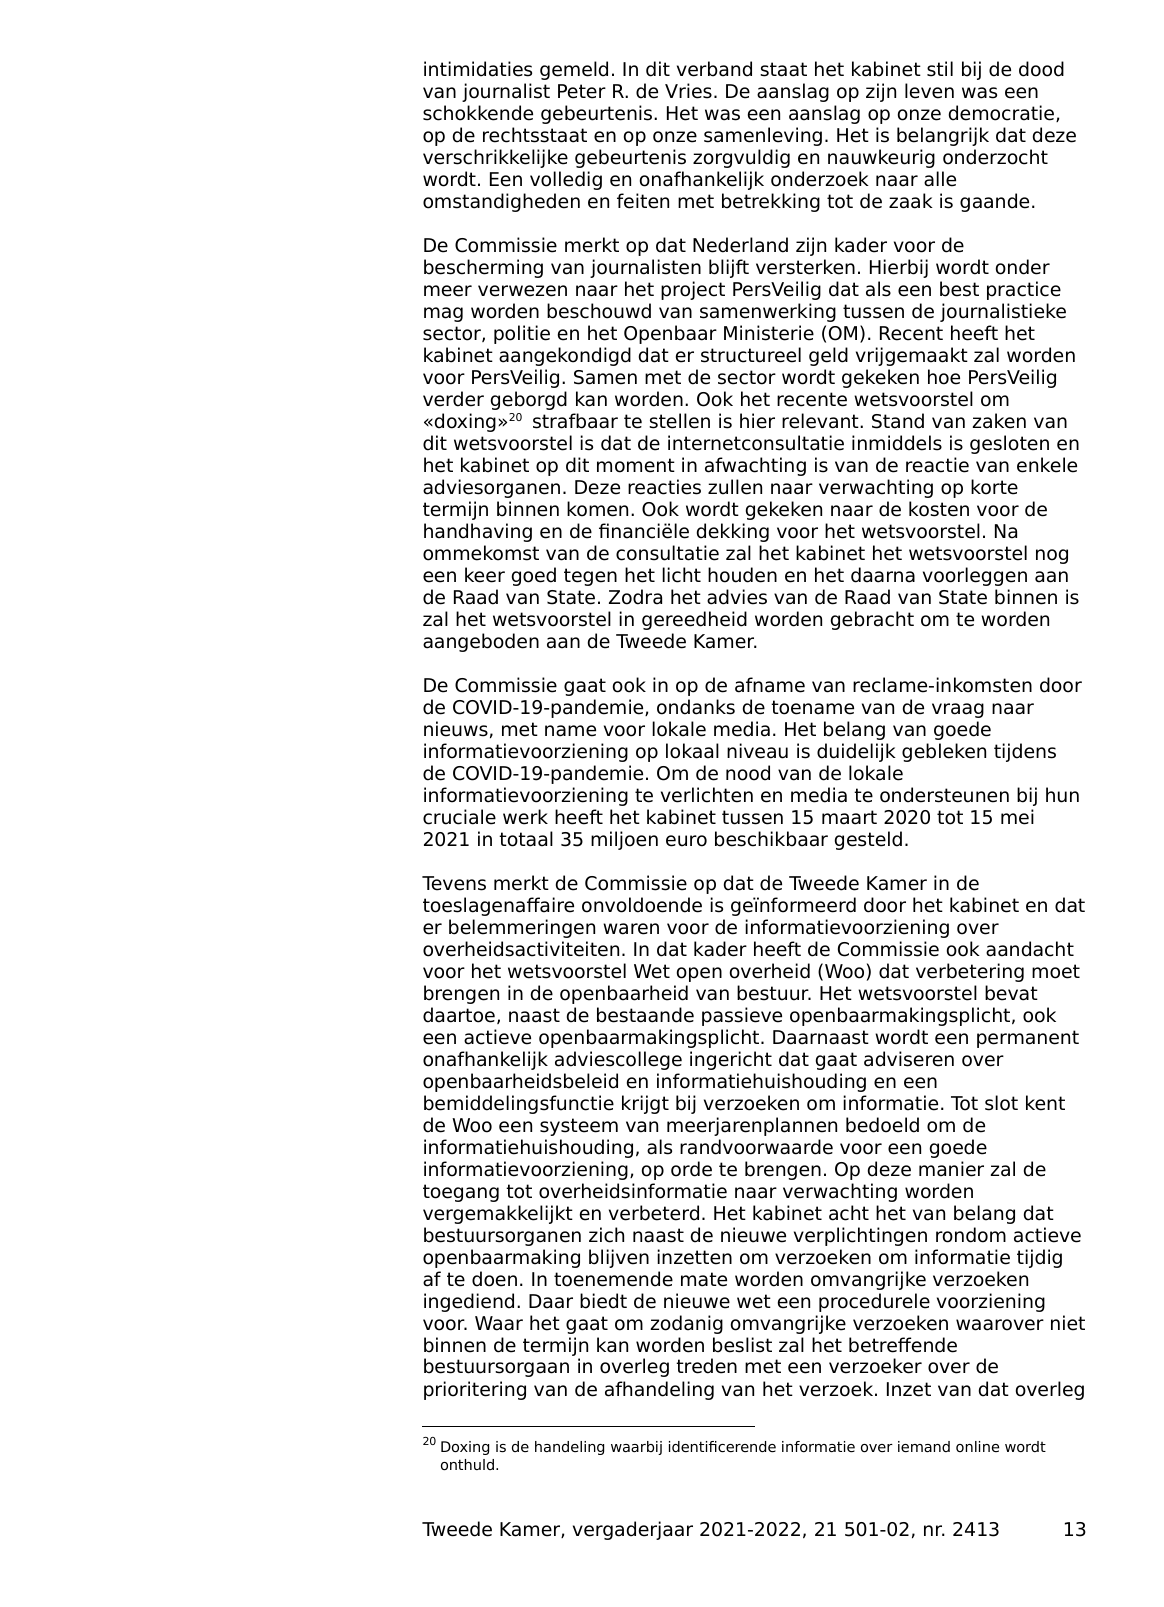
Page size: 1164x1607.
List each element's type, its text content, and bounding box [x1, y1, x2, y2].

text Tevens merkt de Commissie op dat de Tweede Kamer in de toeslagenaffaire onvoldoende is geïnformeerd door het kabinet en dat er belemmeringen waren voor de informatievoorziening over overheidsactiviteiten. In dat kader heeft de Commissie ook aandacht voor het wetsvoorstel Wet open overheid (Woo) dat verbetering moet brengen in de openbaarheid van bestuur. Het wetsvoorstel bevat daartoe, naast de bestaande passieve openbaarmakingsplicht, ook een actieve openbaarmakingsplicht. Daarnaast wordt een permanent onafhankelijk adviescollege ingericht dat gaat adviseren over openbaarheidsbeleid en informatiehuishouding en een bemiddelingsfunctie krijgt bij verzoeken om informatie. Tot slot kent de Woo een systeem van meerjarenplannen bedoeld om de informatiehuishouding, als randvoorwaarde voor een goede informatievoorziening, op orde te brengen. Op deze manier zal de toegang tot overheidsinformatie naar verwachting worden vergemakkelijkt en verbeterd. Het kabinet acht het van belang dat bestuursorganen zich naast de nieuwe verplichtingen rondom actieve openbaarmaking blijven inzetten om verzoeken om informatie tijdig af te doen. In toenemende mate worden omvangrijke verzoeken ingediend. Daar biedt de nieuwe wet een procedurele voorziening voor. Waar het gaat om zodanig omvangrijke verzoeken waarover niet binnen de termijn kan worden beslist zal het betreffende bestuursorgaan in overleg treden met een verzoeker over de prioritering van de afhandeling van het verzoek. Inzet van dat overleg [422, 873, 1087, 1400]
text intimidaties gemeld. In dit verband staat het kabinet stil bij de dood van journalist Peter R. de Vries. De aanslag op zijn leven was een schokkende gebeurtenis. Het was een aanslag op onze democratie, op de rechtsstaat en op onze samenleving. Het is belangrijk dat deze verschrikkelijke gebeurtenis zorgvuldig en nauwkeurig onderzocht wordt. Een volledig en onafhankelijk onderzoek naar alle omstandigheden en feiten met betrekking tot de zaak is gaande. [422, 59, 1087, 213]
text Doxing is de handeling waarbij identificerende informatie over iemand online wordt onthuld. [422, 1435, 1087, 1474]
text De Commissie merkt op dat Nederland zijn kader voor de bescherming van journalisten blijft versterken. Hierbij wordt onder meer verwezen naar het project PersVeilig dat als een best practice mag worden beschouwd van samenwerking tussen de journalistieke sector, politie en het Openbaar Ministerie (OM). Recent heeft het kabinet aangekondigd dat er structureel geld vrijgemaakt zal worden voor PersVeilig. Samen met de sector wordt gekeken hoe PersVeilig verder geborgd kan worden. Ook het recente wetsvoorstel om «doxing» strafbaar te stellen is hier relevant. Stand van zaken van dit wetsvoorstel is dat de internetconsultatie inmiddels is gesloten en het kabinet op dit moment in afwachting is van de reactie van enkele adviesorganen. Deze reacties zullen naar verwachting op korte termijn binnen komen. Ook wordt gekeken naar de kosten voor de handhaving en de financiële dekking voor het wetsvoorstel. Na ommekomst van de consultatie zal het kabinet het wetsvoorstel nog een keer goed tegen het licht houden en het daarna voorleggen aan de Raad van State. Zodra het advies van de Raad van State binnen is zal het wetsvoorstel in gereedheid worden gebracht om te worden aangeboden aan de Tweede Kamer. [422, 235, 1087, 653]
text De Commissie gaat ook in op de afname van reclame-inkomsten door de COVID-19-pandemie, ondanks de toename van de vraag naar nieuws, met name voor lokale media. Het belang van goede informatievoorziening op lokaal niveau is duidelijk gebleken tijdens de COVID-19-pandemie. Om de nood van de lokale informatievoorziening te verlichten en media te ondersteunen bij hun cruciale werk heeft het kabinet tussen 15 maart 2020 tot 15 mei 2021 in totaal 35 miljoen euro beschikbaar gesteld. [422, 675, 1087, 851]
